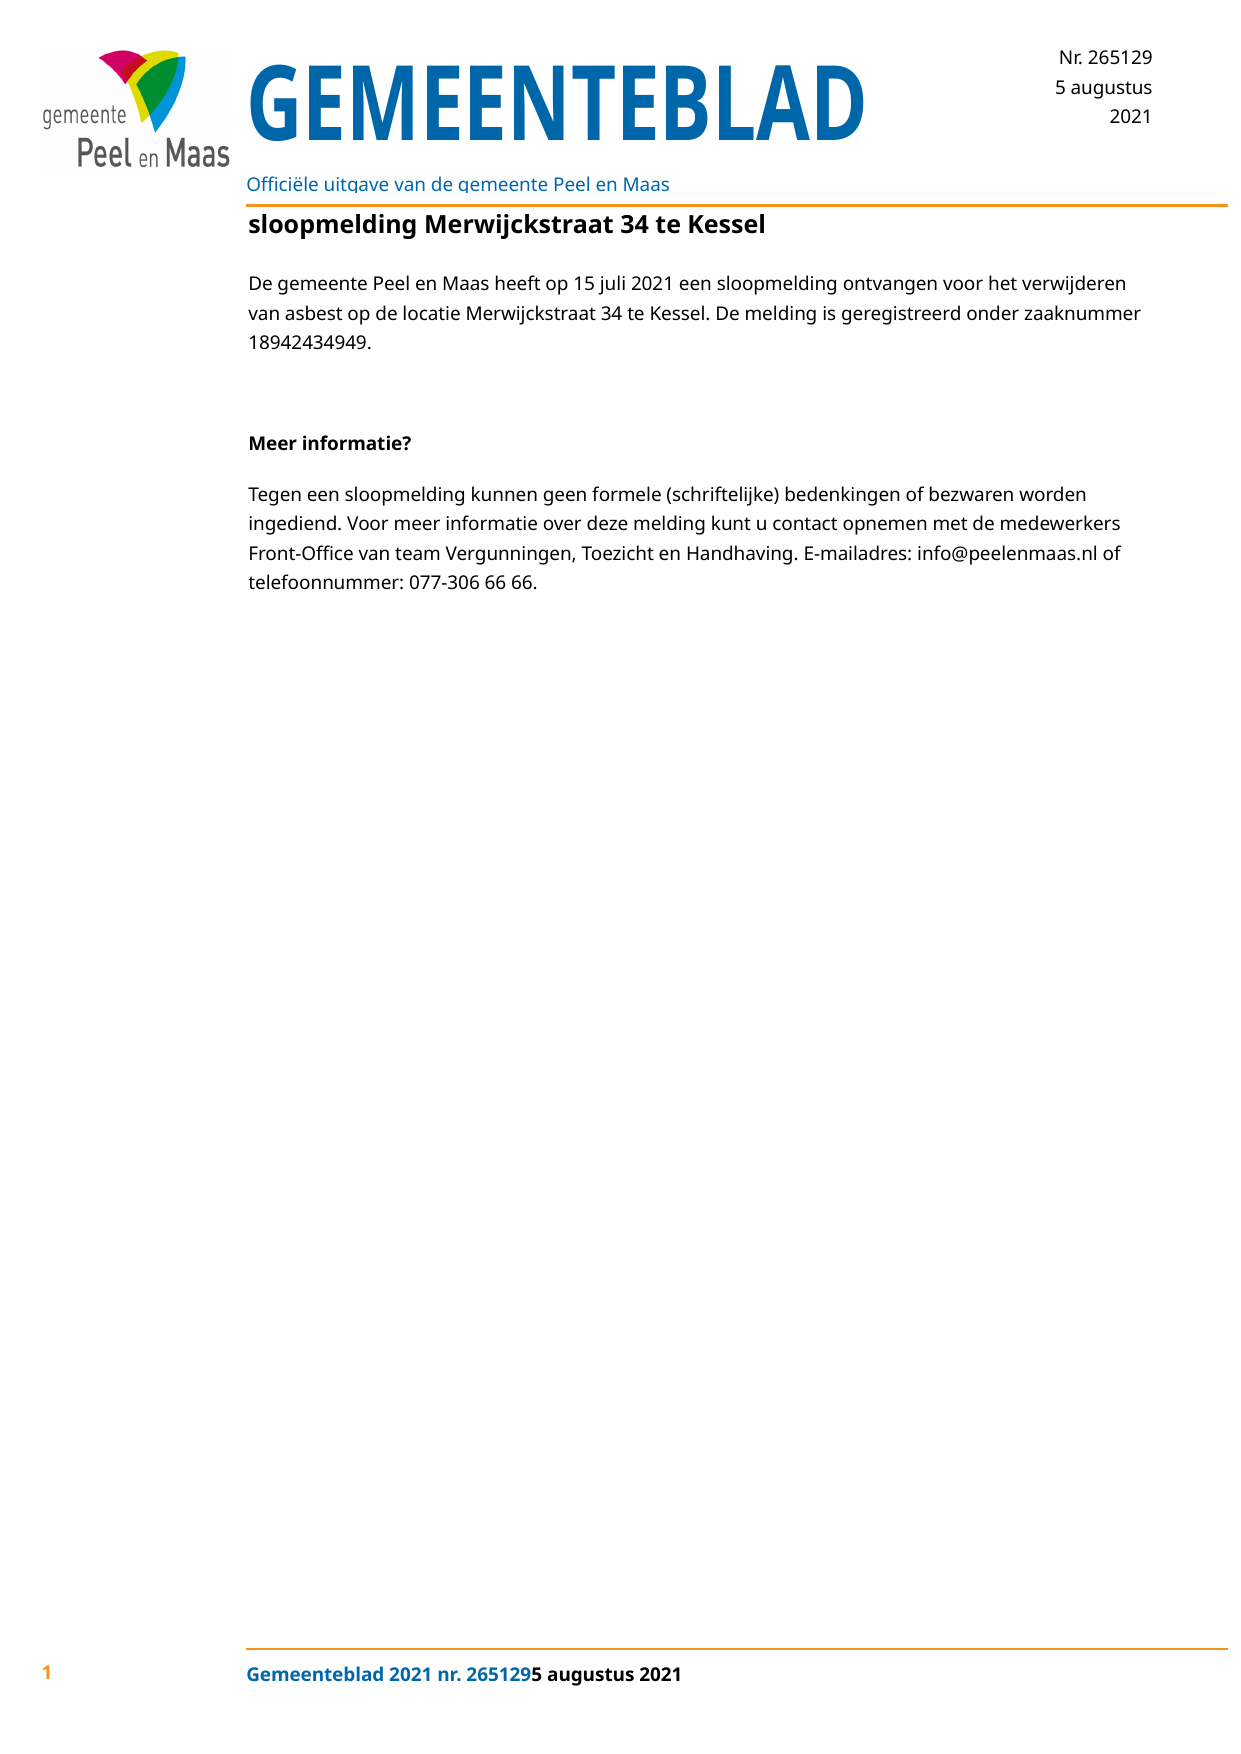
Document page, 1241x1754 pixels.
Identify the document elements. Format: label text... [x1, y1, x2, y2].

text sloopmelding Merwijckstraat 34 te Kessel [248, 207, 1152, 241]
text Meer informatie? [248, 430, 1152, 456]
text Tegen een sloopmelding kunnen geen formele (schriftelijke) bedenkingen of bezwaren worden ingediend. Voor meer informatie over deze melding kunt u contact opnemen met de medewerkers Front-Office van team Vergunningen, Toezicht en Handhaving. E-mailadres: info@peelenmaas.nl of telefoonnummer: 077-306 66 66. [248, 481, 1152, 595]
picture [41, 47, 231, 172]
text De gemeente Peel en Maas heeft op 15 juli 2021 een sloopmelding ontvangen voor het verwijderen van asbest op de locatie Merwijckstraat 34 te Kessel. De melding is geregistreerd onder zaaknummer 18942434949. [248, 270, 1152, 355]
